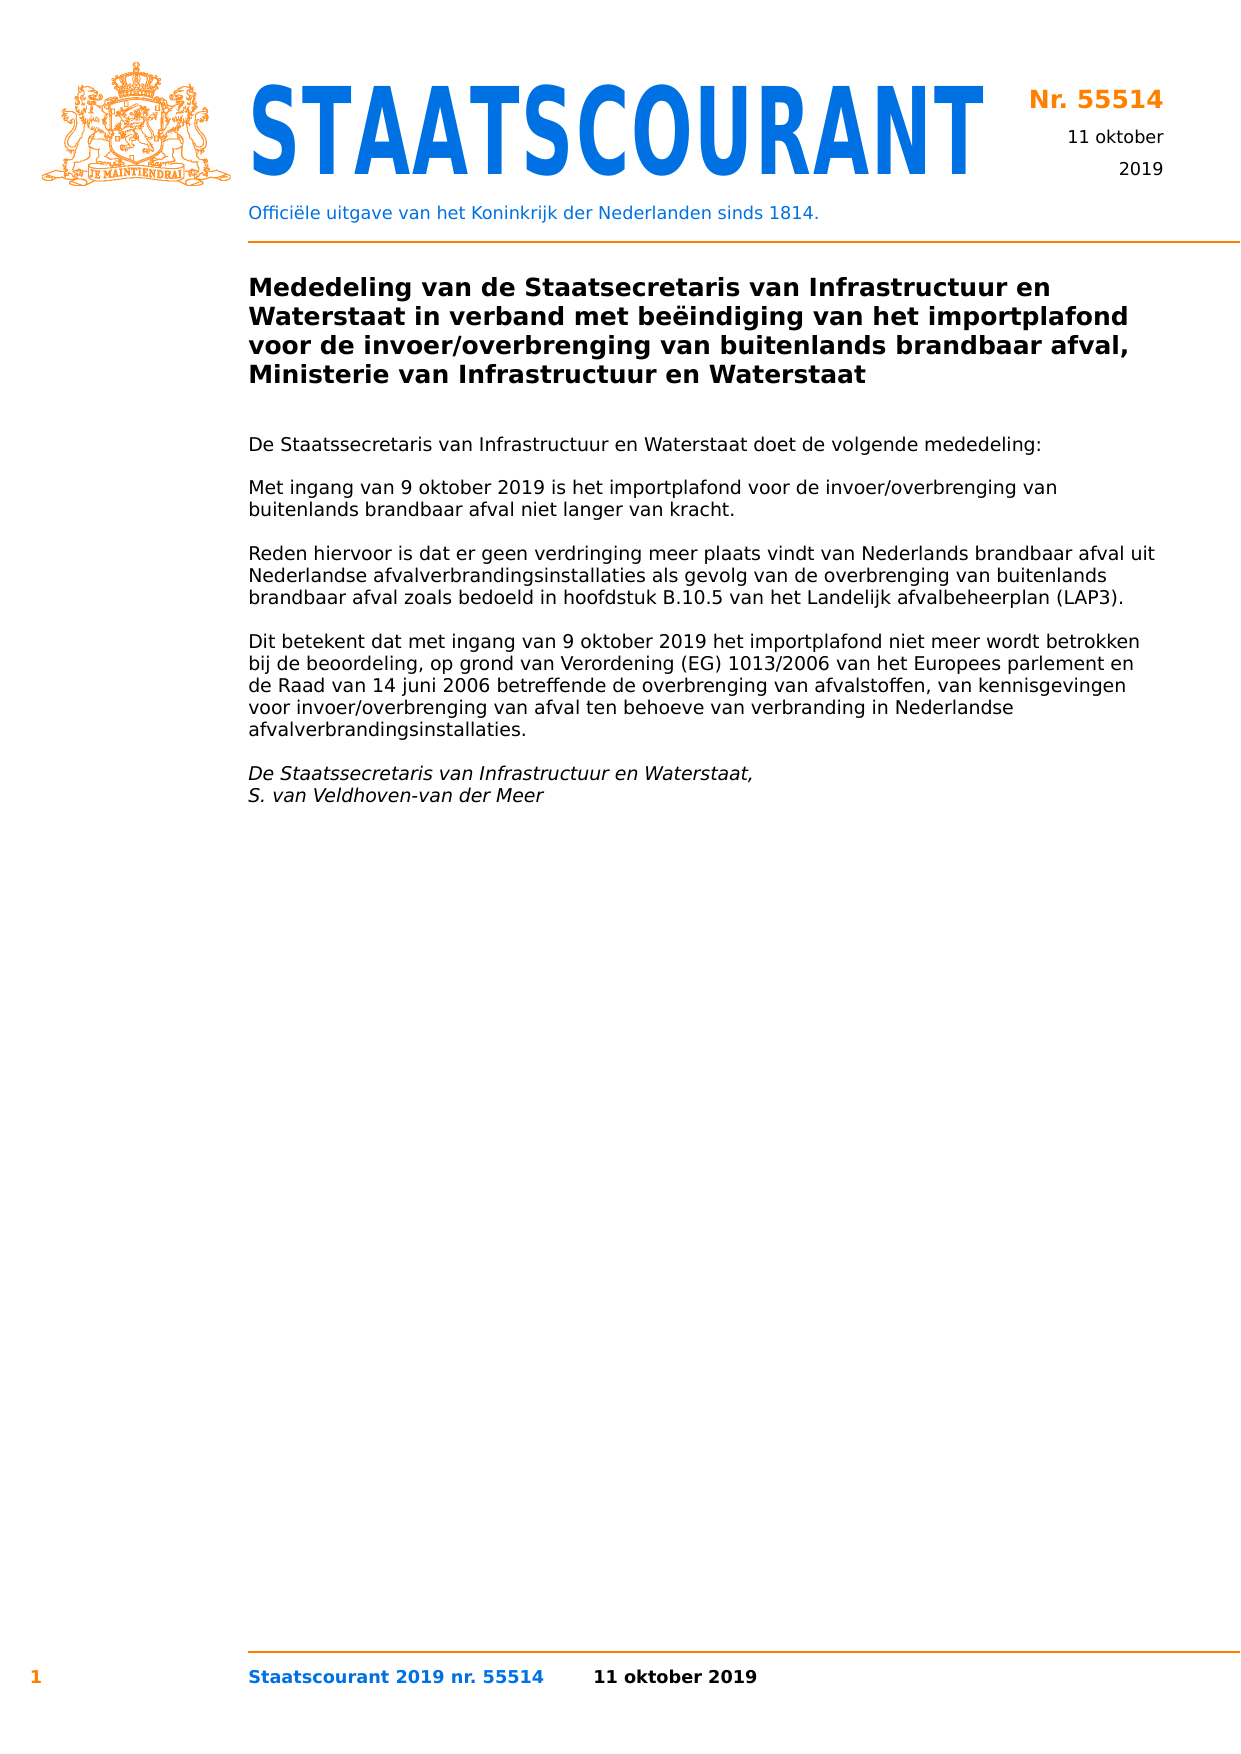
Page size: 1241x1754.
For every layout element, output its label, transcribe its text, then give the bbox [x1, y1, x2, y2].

text Dit betekent dat met ingang van 9 oktober 2019 het importplafond niet meer wordt betrokken bij de beoordeling, op grond van Verordening (EG) 1013/2006 van het Europees parlement en de Raad van 14 juni 2006 betreffende de overbrenging van afvalstoffen, van kennisgevingen voor invoer/overbrenging van afval ten behoeve van verbranding in Nederlandse afvalverbrandingsinstallaties. [248, 631, 1163, 741]
text De Staatssecretaris van Infrastructuur en Waterstaat doet de volgende mededeling: [248, 433, 1163, 455]
text De Staatssecretaris van Infrastructuur en Waterstaat, S. van Veldhoven-van der Meer [248, 763, 1163, 807]
table_header Nr. 55514 [998, 62, 1240, 121]
subtitle Mededeling van de Staatsecretaris van Infrastructuur en Waterstaat in verband met beëindiging van het importplafond voor de invoer/overbrenging van buitenlands brandbaar afval, Ministerie van Infrastructuur en Waterstaat [248, 273, 1163, 390]
table_cell 11 oktober [998, 121, 1240, 153]
picture [41, 62, 231, 186]
text Reden hiervoor is dat er geen verdringing meer plaats vindt van Nederlands brandbaar afval uit Nederlandse afvalverbrandingsinstallaties als gevolg van de overbrenging van buitenlands brandbaar afval zoals bedoeld in hoofdstuk B.10.5 van het Landelijk afvalbeheerplan (LAP3). [248, 543, 1163, 609]
table_header STAATSCOURANT [248, 62, 998, 203]
table_header [25, 62, 248, 241]
table_cell Officiële uitgave van het Koninkrijk der Nederlanden sinds 1814. [248, 203, 1240, 241]
text Met ingang van 9 oktober 2019 is het importplafond voor de invoer/overbrenging van buitenlands brandbaar afval niet langer van kracht. [248, 477, 1163, 521]
table_cell 2019 [998, 153, 1240, 203]
